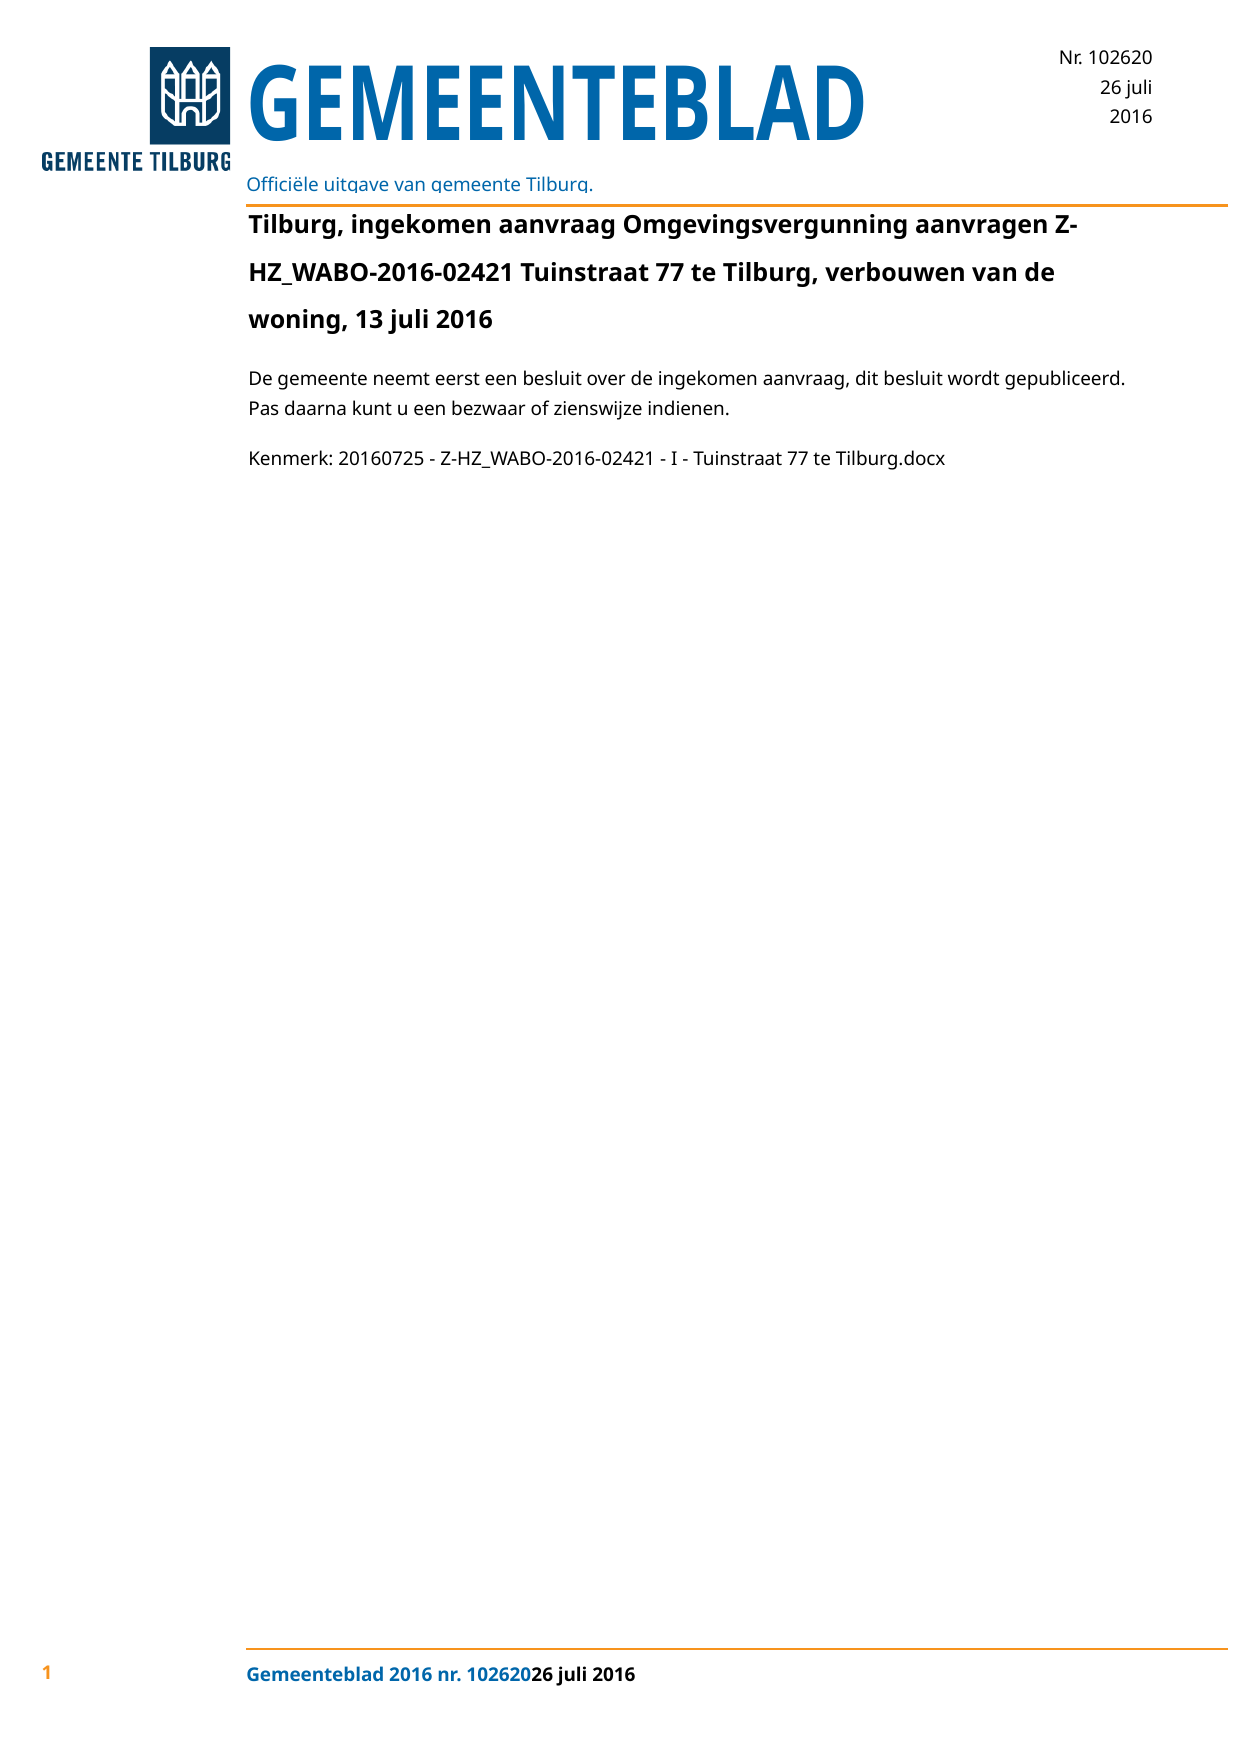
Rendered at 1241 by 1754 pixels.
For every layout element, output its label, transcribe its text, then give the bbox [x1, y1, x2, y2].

text Tilburg, ingekomen aanvraag Omgevingsvergunning aanvragen Z-HZ_WABO-2016-02421 Tuinstraat 77 te Tilburg, verbouwen van de woning, 13 juli 2016 [248, 207, 1152, 336]
picture [41, 47, 231, 172]
text Kenmerk: 20160725 - Z-HZ_WABO-2016-02421 - I - Tuinstraat 77 te Tilburg.docx [248, 446, 1152, 471]
text De gemeente neemt eerst een besluit over de ingekomen aanvraag, dit besluit wordt gepubliceerd. Pas daarna kunt u een bezwaar of zienswijze indienen. [248, 366, 1152, 421]
